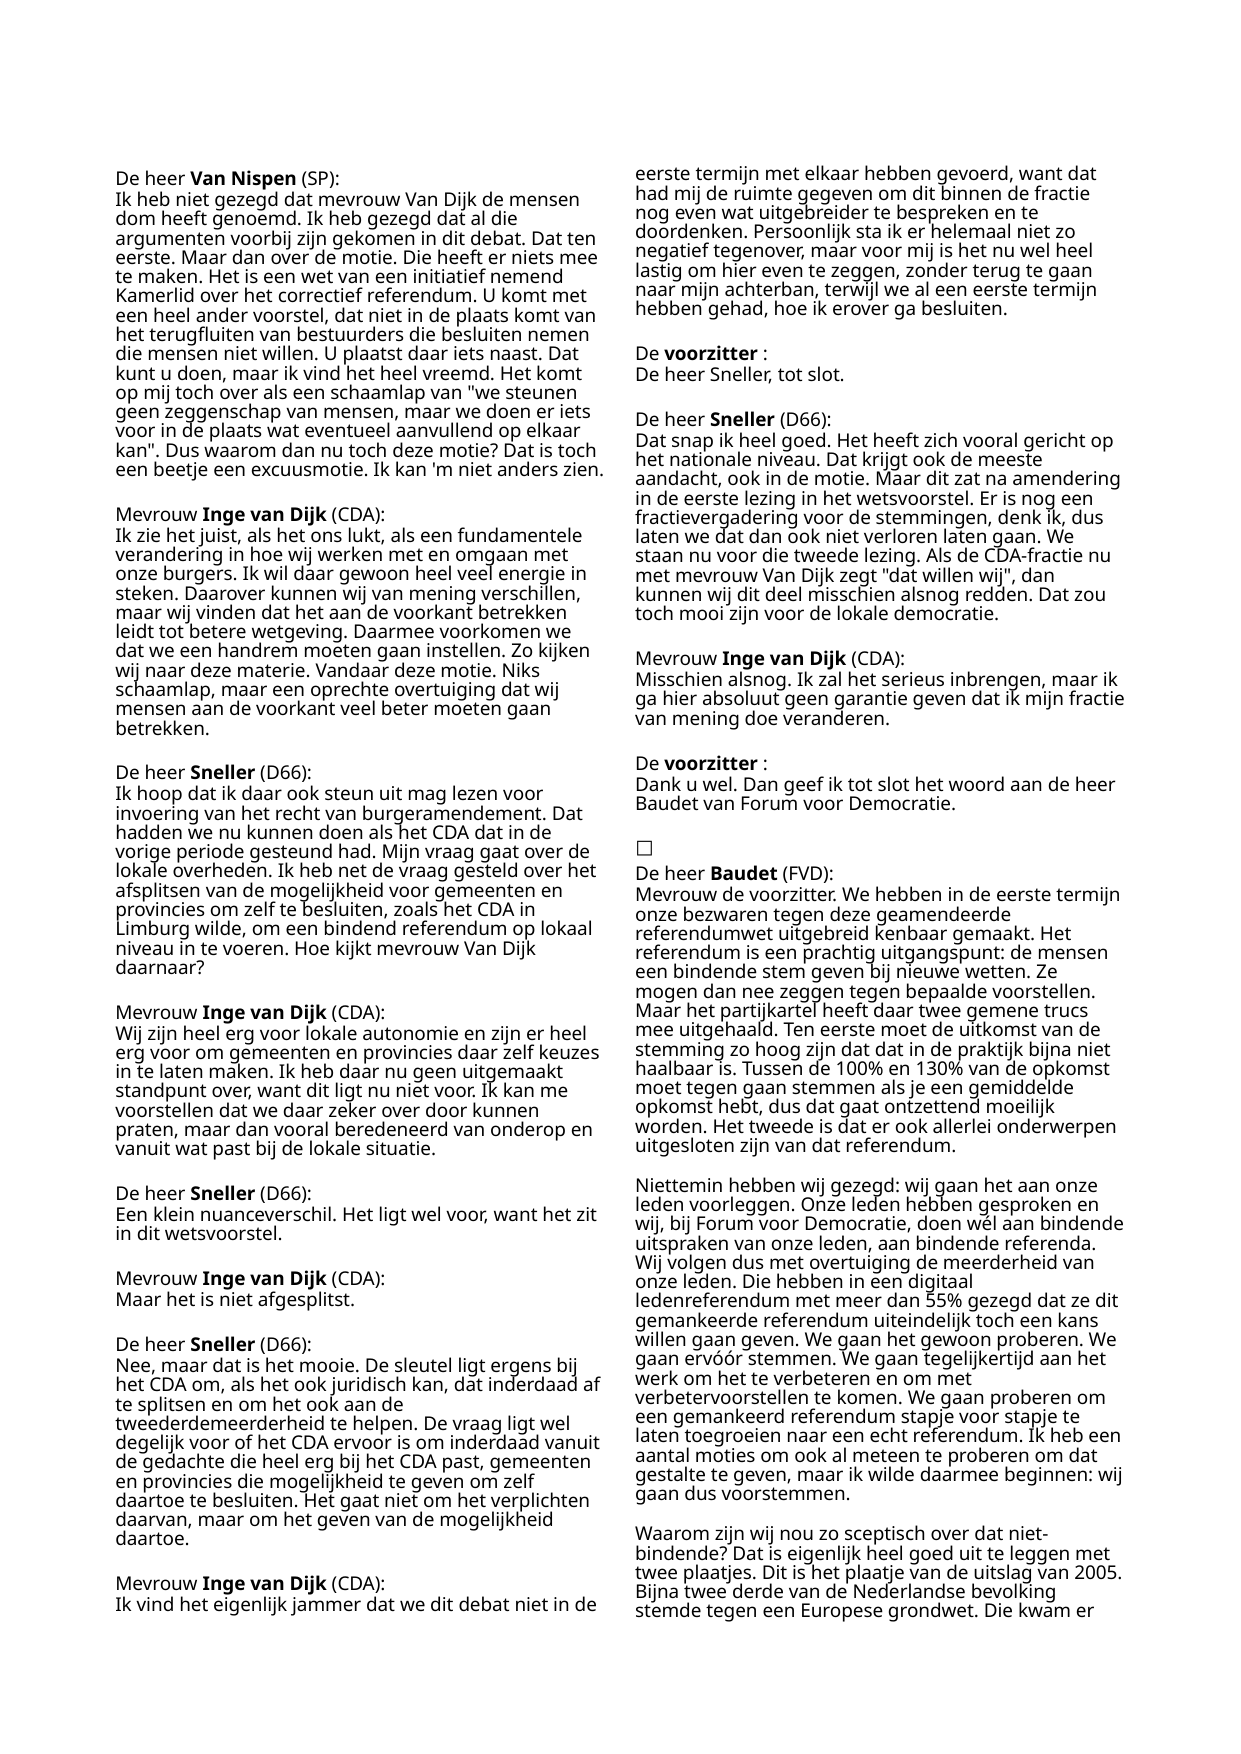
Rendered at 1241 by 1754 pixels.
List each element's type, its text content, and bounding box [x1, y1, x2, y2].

text ⬜ [635, 835, 1125, 861]
text Misschien alsnog. Ik zal het serieus inbrengen, maar ik ga hier absoluut geen garantie geven dat ik mijn fractie van mening doe veranderen. [635, 671, 1125, 729]
text Mevrouw Inge van Dijk (CDA): [115, 501, 605, 527]
text Een klein nuanceverschil. Het ligt wel voor, want het zit in dit wetsvoorstel. [115, 1206, 605, 1244]
text Mevrouw Inge van Dijk (CDA): [635, 645, 1125, 671]
text De heer Sneller, tot slot. [635, 366, 1125, 385]
text Ik heb niet gezegd dat mevrouw Van Dijk de mensen dom heeft genoemd. Ik heb gezegd dat al die argumenten voorbij zijn gekomen in dit debat. Dat ten eerste. Maar dan over de motie. Die heeft er niets mee te maken. Het is een wet van een initiatief nemend Kamerlid over het correctief referendum. U komt met een heel ander voorstel, dat niet in de plaats komt van het terugfluiten van bestuurders die besluiten nemen die mensen niet willen. U plaatst daar iets naast. Dat kunt u doen, maar ik vind het heel vreemd. Het komt op mij toch over als een schaamlap van "we steunen geen zeggenschap van mensen, maar we doen er iets voor in de plaats wat eventueel aanvullend op elkaar kan". Dus waarom dan nu toch deze motie? Dat is toch een beetje een excuusmotie. Ik kan 'm niet anders zien. [115, 191, 605, 480]
text De heer Baudet (FVD): [635, 861, 1125, 886]
text Ik hoop dat ik daar ook steun uit mag lezen voor invoering van het recht van burgeramendement. Dat hadden we nu kunnen doen als het CDA dat in de vorige periode gesteund had. Mijn vraag gaat over de lokale overheden. Ik heb net de vraag gesteld over het afsplitsen van de mogelijkheid voor gemeenten en provincies om zelf te besluiten, zoals het CDA in Limburg wilde, om een bindend referendum op lokaal niveau in te voeren. Hoe kijkt mevrouw Van Dijk daarnaar? [115, 785, 605, 978]
text De heer Sneller (D66): [115, 1180, 605, 1206]
text eerste termijn met elkaar hebben gevoerd, want dat had mij de ruimte gegeven om dit binnen de fractie nog even wat uitgebreider te bespreken en te doordenken. Persoonlijk sta ik er helemaal niet zo negatief tegenover, maar voor mij is het nu wel heel lastig om hier even te zeggen, zonder terug te gaan naar mijn achterban, terwijl we al een eerste termijn hebben gehad, hoe ik erover ga besluiten. [635, 165, 1125, 319]
text De voorzitter : [635, 340, 1125, 366]
text Dat snap ik heel goed. Het heeft zich vooral gericht op het nationale niveau. Dat krijgt ook de meeste aandacht, ook in de motie. Maar dit zat na amendering in de eerste lezing in het wetsvoorstel. Er is nog een fractievergadering voor de stemmingen, denk ik, dus laten we dat dan ook niet verloren laten gaan. We staan nu voor die tweede lezing. Als de CDA-fractie nu met mevrouw Van Dijk zegt "dat willen wij", dan kunnen wij dit deel misschien alsnog redden. Dat zou toch mooi zijn voor de lokale democratie. [635, 432, 1125, 624]
text Mevrouw Inge van Dijk (CDA): [115, 1571, 605, 1596]
text Mevrouw Inge van Dijk (CDA): [115, 1265, 605, 1291]
text De voorzitter : [635, 750, 1125, 776]
text De heer Sneller (D66): [115, 1331, 605, 1357]
text Maar het is niet afgesplitst. [115, 1291, 605, 1310]
text De heer Sneller (D66): [635, 406, 1125, 432]
text Niettemin hebben wij gezegd: wij gaan het aan onze leden voorleggen. Onze leden hebben gesproken en wij, bij Forum voor Democratie, doen wél aan bindende uitspraken van onze leden, aan bindende referenda. Wij volgen dus met overtuiging de meerderheid van onze leden. Die hebben in een digitaal ledenreferendum met meer dan 55% gezegd dat ze dit gemankeerde referendum uiteindelijk toch een kans willen gaan geven. We gaan het gewoon proberen. We gaan ervóór stemmen. We gaan tegelijkertijd aan het werk om het te verbeteren en om met verbetervoorstellen te komen. We gaan proberen om een gemankeerd referendum stapje voor stapje te laten toegroeien naar een echt referendum. Ik heb een aantal moties om ook al meteen te proberen om dat gestalte te geven, maar ik wilde daarmee beginnen: wij gaan dus voorstemmen. [635, 1177, 1125, 1504]
text De heer Van Nispen (SP): [115, 165, 605, 191]
text Dank u wel. Dan geef ik tot slot het woord aan de heer Baudet van Forum voor Democratie. [635, 776, 1125, 814]
text De heer Sneller (D66): [115, 759, 605, 785]
text Wij zijn heel erg voor lokale autonomie en zijn er heel erg voor om gemeenten en provincies daar zelf keuzes in te laten maken. Ik heb daar nu geen uitgemaakt standpunt over, want dit ligt nu niet voor. Ik kan me voorstellen dat we daar zeker over door kunnen praten, maar dan vooral beredeneerd van onderop en vanuit wat past bij de lokale situatie. [115, 1024, 605, 1159]
text Waarom zijn wij nou zo sceptisch over dat niet-bindende? Dat is eigenlijk heel goed uit te leggen met twee plaatjes. Dit is het plaatje van de uitslag van 2005. Bijna twee derde van de Nederlandse bevolking stemde tegen een Europese grondwet. Die kwam er [635, 1525, 1125, 1622]
text Mevrouw Inge van Dijk (CDA): [115, 999, 605, 1024]
text Mevrouw de voorzitter. We hebben in de eerste termijn onze bezwaren tegen deze geamendeerde referendumwet uitgebreid kenbaar gemaakt. Het referendum is een prachtig uitgangspunt: de mensen een bindende stem geven bij nieuwe wetten. Ze mogen dan nee zeggen tegen bepaalde voorstellen. Maar het partijkartel heeft daar twee gemene trucs mee uitgehaald. Ten eerste moet de uitkomst van de stemming zo hoog zijn dat dat in de praktijk bijna niet haalbaar is. Tussen de 100% en 130% van de opkomst moet tegen gaan stemmen als je een gemiddelde opkomst hebt, dus dat gaat ontzettend moeilijk worden. Het tweede is dat er ook allerlei onderwerpen uitgesloten zijn van dat referendum. [635, 886, 1125, 1156]
text Nee, maar dat is het mooie. De sleutel ligt ergens bij het CDA om, als het ook juridisch kan, dat inderdaad af te splitsen en om het ook aan de tweederdemeerderheid te helpen. De vraag ligt wel degelijk voor of het CDA ervoor is om inderdaad vanuit de gedachte die heel erg bij het CDA past, gemeenten en provincies die mogelijkheid te geven om zelf daartoe te besluiten. Het gaat niet om het verplichten daarvan, maar om het geven van de mogelijkheid daartoe. [115, 1357, 605, 1550]
text Ik vind het eigenlijk jammer dat we dit debat niet in de [115, 1596, 605, 1616]
text Ik zie het juist, als het ons lukt, als een fundamentele verandering in hoe wij werken met en omgaan met onze burgers. Ik wil daar gewoon heel veel energie in steken. Daarover kunnen wij van mening verschillen, maar wij vinden dat het aan de voorkant betrekken leidt tot betere wetgeving. Daarmee voorkomen we dat we een handrem moeten gaan instellen. Zo kijken wij naar deze materie. Vandaar deze motie. Niks schaamlap, maar een oprechte overtuiging dat wij mensen aan de voorkant veel beter moeten gaan betrekken. [115, 527, 605, 739]
